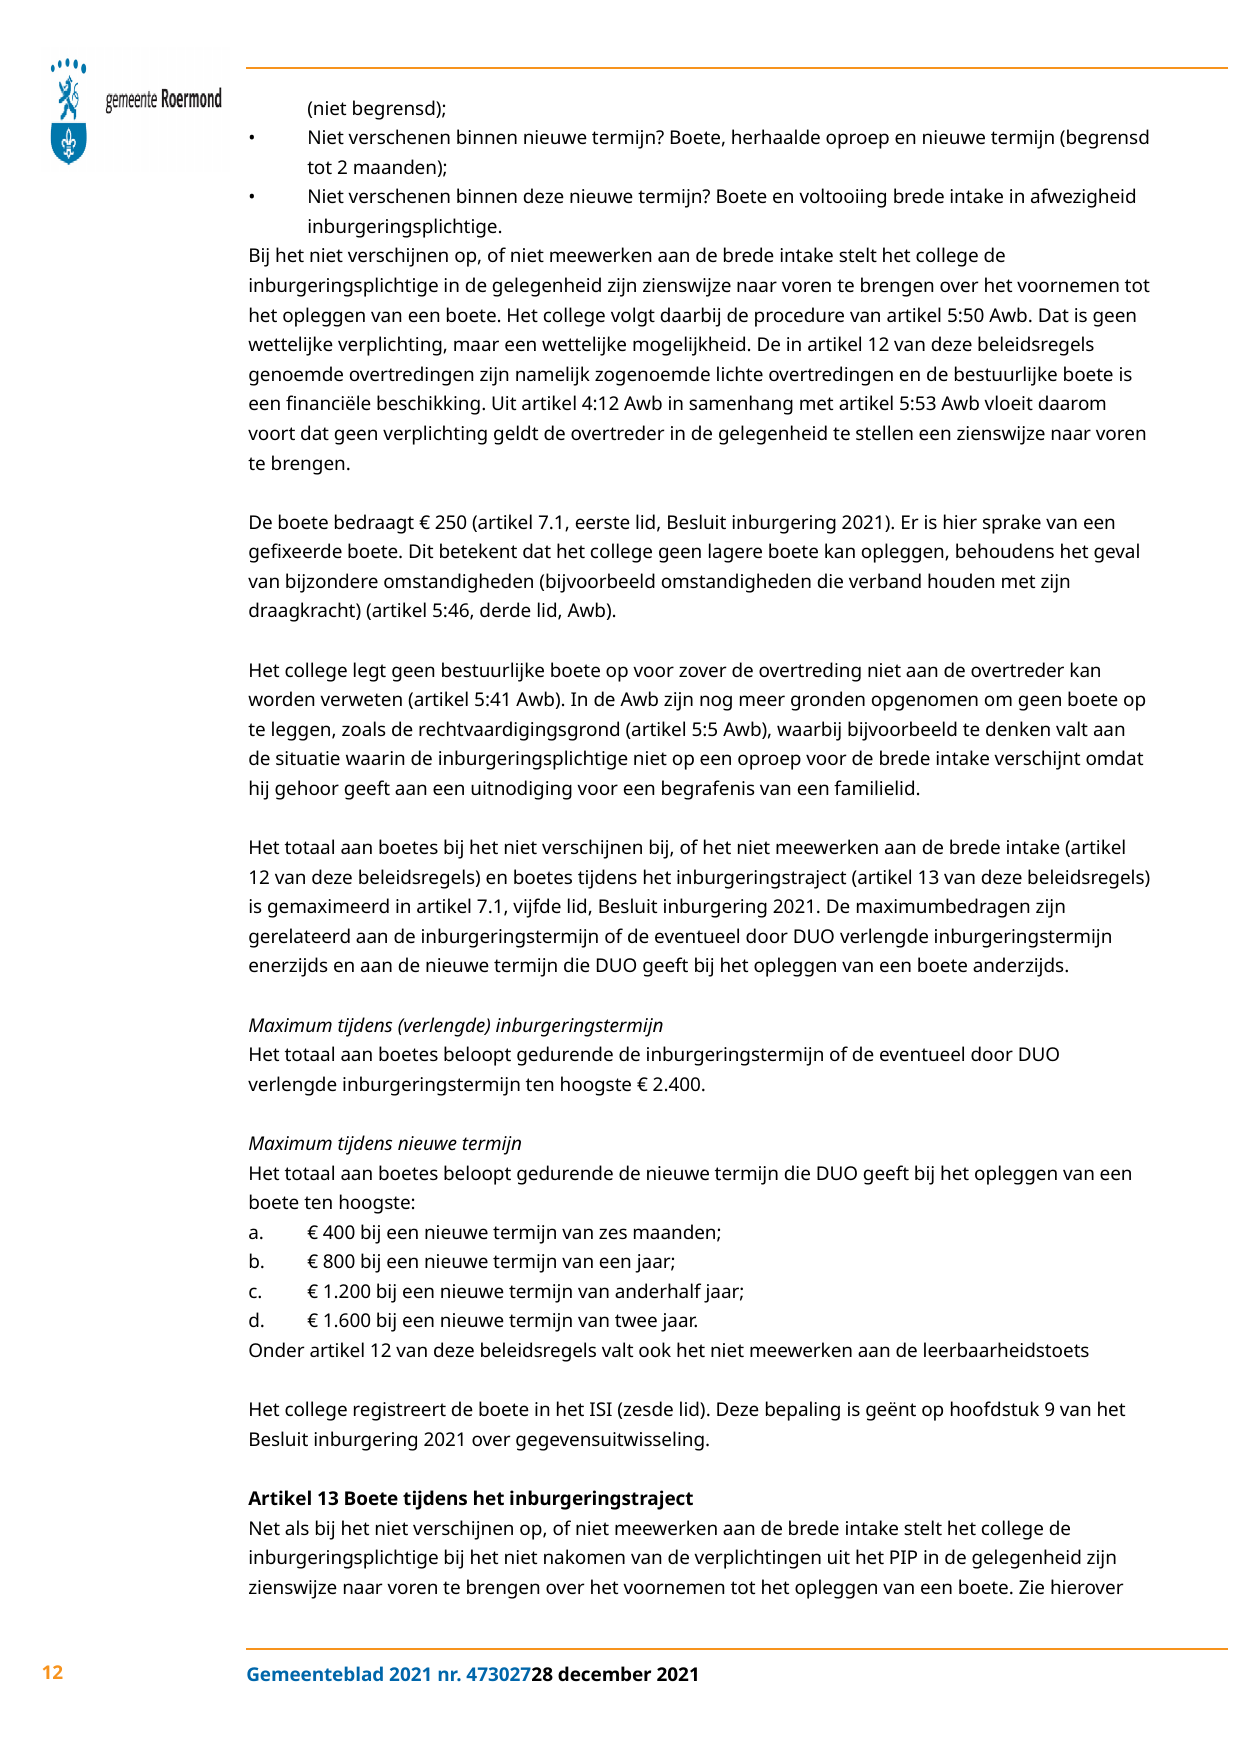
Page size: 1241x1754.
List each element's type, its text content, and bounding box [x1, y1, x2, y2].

text Maximum tijdens nieuwe termijn [248, 1130, 1152, 1156]
text Het totaal aan boetes bij het niet verschijnen bij, of het niet meewerken aan de brede intake (artikel [248, 834, 1152, 860]
text Het totaal aan boetes beloopt gedurende de nieuwe termijn die DUO geeft bij het opleggen van een boete ten hoogste: [248, 1160, 1152, 1215]
text Maximum tijdens (verlengde) inburgeringstermijn [248, 1012, 1152, 1038]
text Het totaal aan boetes beloopt gedurende de inburgeringstermijn of de eventueel door DUO verlengde inburgeringstermijn ten hoogste € 2.400. [248, 1041, 1152, 1097]
list (niet begrensd); [248, 95, 1152, 121]
text Onder artikel 12 van deze beleidsregels valt ook het niet meewerken aan de leerbaarheidstoets [248, 1337, 1152, 1363]
list € 1.600 bij een nieuwe termijn van twee jaar. [248, 1308, 1152, 1333]
list Niet verschenen binnen deze nieuwe termijn? Boete en voltooiing brede intake in afwezigheid inburgeringsplichtige. [248, 183, 1152, 239]
picture [41, 47, 231, 172]
list € 400 bij een nieuwe termijn van zes maanden; [248, 1219, 1152, 1245]
text De boete bedraagt € 250 (artikel 7.1, eerste lid, Besluit inburgering 2021). Er is hier sprake van een gefixeerde boete. Dit betekent dat het college geen lagere boete kan opleggen, behoudens het geval van bijzondere omstandigheden (bijvoorbeeld omstandigheden die verband houden met zijn draagkracht) (artikel 5:46, derde lid, Awb). [248, 509, 1152, 623]
text Het college registreert de boete in het ISI (zesde lid). Deze bepaling is geënt op hoofdstuk 9 van het Besluit inburgering 2021 over gegevensuitwisseling. [248, 1396, 1152, 1452]
text Het college legt geen bestuurlijke boete op voor zover de overtreding niet aan de overtreder kan worden verweten (artikel 5:41 Awb). In de Awb zijn nog meer gronden opgenomen om geen boete op te leggen, zoals de rechtvaardigingsgrond (artikel 5:5 Awb), waarbij bijvoorbeeld te denken valt aan de situatie waarin de inburgeringsplichtige niet op een oproep voor de brede intake verschijnt omdat hij gehoor geeft aan een uitnodiging voor een begrafenis van een familielid. [248, 657, 1152, 801]
text Net als bij het niet verschijnen op, of niet meewerken aan de brede intake stelt het college de inburgeringsplichtige bij het niet nakomen van de verplichtingen uit het PIP in de gelegenheid zijn zienswijze naar voren te brengen over het voornemen tot het opleggen van een boete. Zie hierover [248, 1515, 1152, 1600]
text 12 van deze beleidsregels) en boetes tijdens het inburgeringstraject (artikel 13 van deze beleidsregels) is gemaximeerd in artikel 7.1, vijfde lid, Besluit inburgering 2021. De maximumbedragen zijn gerelateerd aan de inburgeringstermijn of de eventueel door DUO verlengde inburgeringstermijn enerzijds en aan de nieuwe termijn die DUO geeft bij het opleggen van een boete anderzijds. [248, 864, 1152, 978]
text Artikel 13 Boete tijdens het inburgeringstraject [248, 1485, 1152, 1511]
list € 1.200 bij een nieuwe termijn van anderhalf jaar; [248, 1278, 1152, 1304]
text Bij het niet verschijnen op, of niet meewerken aan de brede intake stelt het college de inburgeringsplichtige in de gelegenheid zijn zienswijze naar voren te brengen over het voornemen tot het opleggen van een boete. Het college volgt daarbij de procedure van artikel 5:50 Awb. Dat is geen wettelijke verplichting, maar een wettelijke mogelijkheid. De in artikel 12 van deze beleidsregels genoemde overtredingen zijn namelijk zogenoemde lichte overtredingen en de bestuurlijke boete is een financiële beschikking. Uit artikel 4:12 Awb in samenhang met artikel 5:53 Awb vloeit daarom voort dat geen verplichting geldt de overtreder in de gelegenheid te stellen een zienswijze naar voren te brengen. [248, 243, 1152, 476]
list € 800 bij een nieuwe termijn van een jaar; [248, 1248, 1152, 1274]
list Niet verschenen binnen nieuwe termijn? Boete, herhaalde oproep en nieuwe termijn (begrensd tot 2 maanden); [248, 124, 1152, 180]
